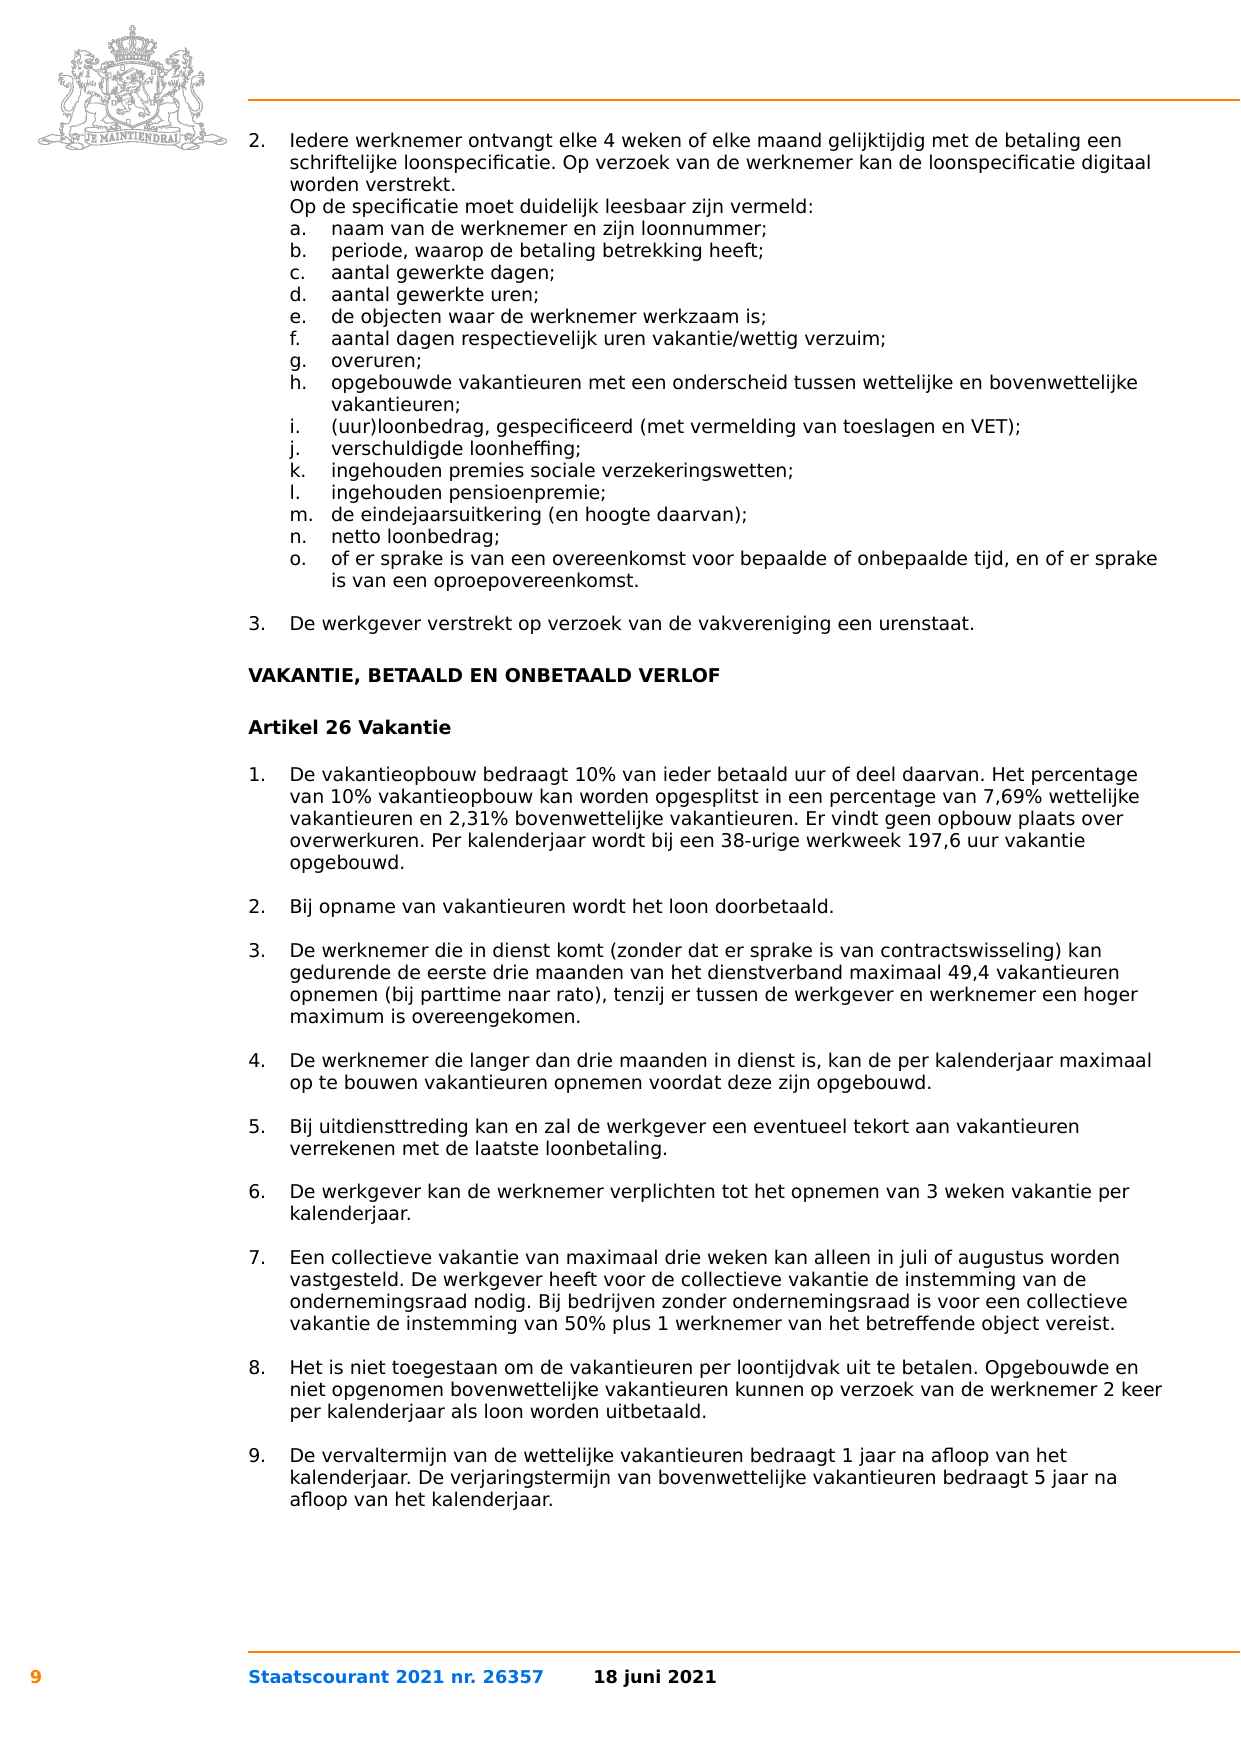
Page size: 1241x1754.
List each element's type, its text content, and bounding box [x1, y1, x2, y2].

text 6. De werkgever kan de werknemer verplichten tot het opnemen van 3 weken vakantie per kalenderjaar. [248, 1181, 1163, 1225]
subtitle Artikel 26 Vakantie [248, 717, 1163, 739]
text 4. De werknemer die langer dan drie maanden in dienst is, kan de per kalenderjaar maximaal op te bouwen vakantieuren opnemen voordat deze zijn opgebouwd. [248, 1050, 1163, 1094]
text i. (uur)loonbedrag, gespecificeerd (met vermelding van toeslagen en VET); [289, 416, 1163, 438]
text d. aantal gewerkte uren; [289, 284, 1163, 306]
text 5. Bij uitdiensttreding kan en zal de werkgever een eventueel tekort aan vakantieuren verrekenen met de laatste loonbetaling. [248, 1116, 1163, 1159]
text 9. De vervaltermijn van de wettelijke vakantieuren bedraagt 1 jaar na afloop van het kalenderjaar. De verjaringstermijn van bovenwettelijke vakantieuren bedraagt 5 jaar na afloop van het kalenderjaar. [248, 1445, 1163, 1511]
text h. opgebouwde vakantieuren met een onderscheid tussen wettelijke en bovenwettelijke vakantieuren; [289, 372, 1163, 416]
text o. of er sprake is van een overeenkomst voor bepaalde of onbepaalde tijd, en of er sprake is van een oproepovereenkomst. [289, 547, 1163, 591]
text Op de specificatie moet duidelijk leesbaar zijn vermeld: [289, 196, 1163, 218]
text k. ingehouden premies sociale verzekeringswetten; [289, 459, 1163, 482]
subtitle VAKANTIE, BETAALD EN ONBETAALD VERLOF [248, 665, 1163, 687]
text a. naam van de werknemer en zijn loonnummer; [289, 218, 1163, 240]
text b. periode, waarop de betaling betrekking heeft; [289, 240, 1163, 262]
text f. aantal dagen respectievelijk uren vakantie/wettig verzuim; [289, 328, 1163, 350]
text m. de eindejaarsuitkering (en hoogte daarvan); [289, 503, 1163, 526]
text l. ingehouden pensioenpremie; [289, 482, 1163, 503]
text e. de objecten waar de werknemer werkzaam is; [289, 306, 1163, 328]
text 3. De werknemer die in dienst komt (zonder dat er sprake is van contractswisseling) kan gedurende de eerste drie maanden van het dienstverband maximaal 49,4 vakantieuren opnemen (bij parttime naar rato), tenzij er tussen de werkgever en werknemer een hoger maximum is overeengekomen. [248, 940, 1163, 1028]
text 3. De werkgever verstrekt op verzoek van de vakvereniging een urenstaat. [248, 613, 1163, 635]
text 2. Iedere werknemer ontvangt elke 4 weken of elke maand gelijktijdig met de betaling een schriftelijke loonspecificatie. Op verzoek van de werknemer kan de loonspecificatie digitaal worden verstrekt. [248, 130, 1163, 196]
text 2. Bij opname van vakantieuren wordt het loon doorbetaald. [248, 896, 1163, 918]
text 8. Het is niet toegestaan om de vakantieuren per loontijdvak uit te betalen. Opgebouwde en niet opgenomen bovenwettelijke vakantieuren kunnen op verzoek van de werknemer 2 keer per kalenderjaar als loon worden uitbetaald. [248, 1357, 1163, 1423]
text c. aantal gewerkte dagen; [289, 262, 1163, 284]
text 1. De vakantieopbouw bedraagt 10% van ieder betaald uur of deel daarvan. Het percentage van 10% vakantieopbouw kan worden opgesplitst in een percentage van 7,69% wettelijke vakantieuren en 2,31% bovenwettelijke vakantieuren. Er vindt geen opbouw plaats over overwerkuren. Per kalenderjaar wordt bij een 38-urige werkweek 197,6 uur vakantie opgebouwd. [248, 764, 1163, 874]
picture [38, 25, 227, 150]
text j. verschuldigde loonheffing; [289, 438, 1163, 459]
text g. overuren; [289, 350, 1163, 372]
text 7. Een collectieve vakantie van maximaal drie weken kan alleen in juli of augustus worden vastgesteld. De werkgever heeft voor de collectieve vakantie de instemming van de ondernemingsraad nodig. Bij bedrijven zonder ondernemingsraad is voor een collectieve vakantie de instemming van 50% plus 1 werknemer van het betreffende object vereist. [248, 1247, 1163, 1335]
text n. netto loonbedrag; [289, 526, 1163, 547]
